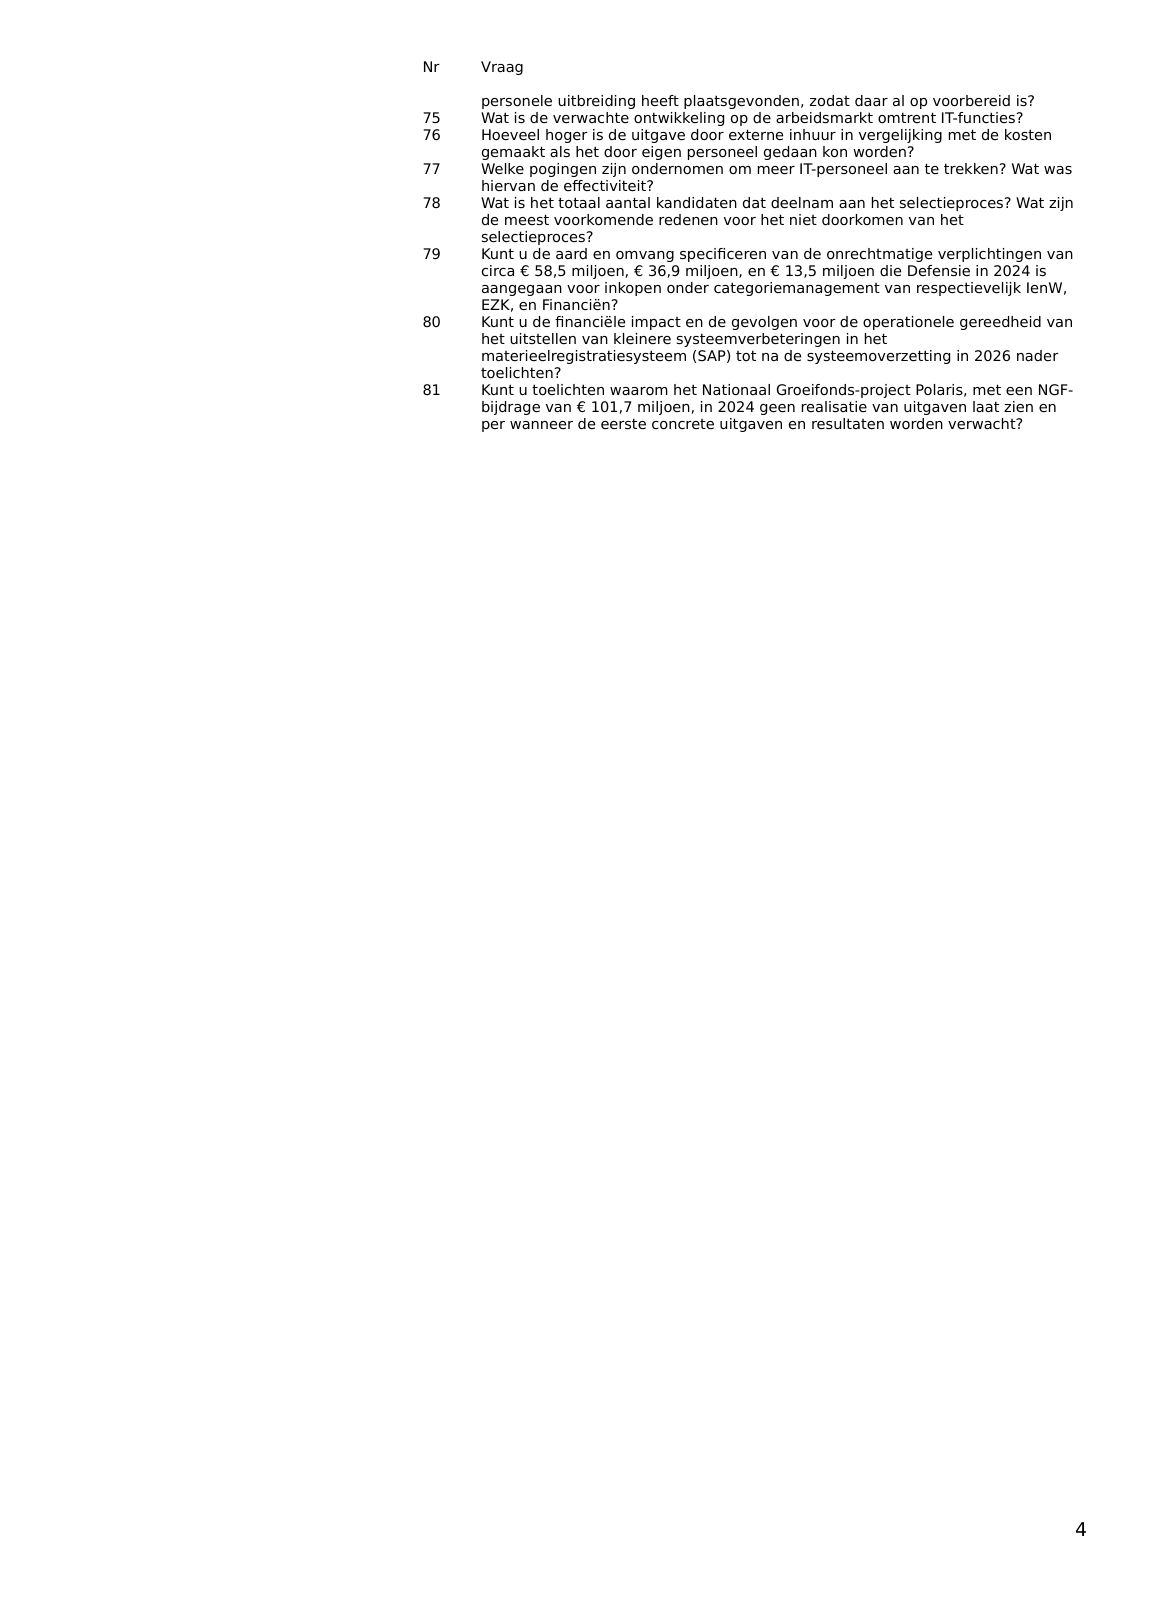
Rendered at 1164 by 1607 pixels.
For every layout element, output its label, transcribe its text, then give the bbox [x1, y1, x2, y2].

table_cell [422, 76, 475, 93]
table_cell [422, 93, 475, 110]
table_cell 80 [422, 314, 475, 382]
table_cell Kunt u de aard en omvang specificeren van de onrechtmatige verplichtingen van circa € 58,5 miljoen, € 36,9 miljoen, en € 13,5 miljoen die Defensie in 2024 is aangegaan voor inkopen onder categoriemanagement van respectievelijk IenW, EZK, en Financiën? [475, 246, 1087, 314]
table_cell Wat is de verwachte ontwikkeling op de arbeidsmarkt omtrent IT-functies? [475, 110, 1087, 127]
table_cell [475, 76, 1087, 93]
table_cell personele uitbreiding heeft plaatsgevonden, zodat daar al op voorbereid is? [475, 93, 1087, 110]
table_cell Wat is het totaal aantal kandidaten dat deelnam aan het selectieproces? Wat zijn de meest voorkomende redenen voor het niet doorkomen van het selectieproces? [475, 195, 1087, 246]
table_cell 79 [422, 246, 475, 314]
table_header Vraag [475, 59, 1087, 76]
table_cell Kunt u toelichten waarom het Nationaal Groeifonds-project Polaris, met een NGF-bijdrage van € 101,7 miljoen, in 2024 geen realisatie van uitgaven laat zien en per wanneer de eerste concrete uitgaven en resultaten worden verwacht? [475, 382, 1087, 433]
table_cell Welke pogingen zijn ondernomen om meer IT-personeel aan te trekken? Wat was hiervan de effectiviteit? [475, 161, 1087, 195]
table_cell Kunt u de financiële impact en de gevolgen voor de operationele gereedheid van het uitstellen van kleinere systeemverbeteringen in het materieelregistratiesysteem (SAP) tot na de systeemoverzetting in 2026 nader toelichten? [475, 314, 1087, 382]
table_cell Hoeveel hoger is de uitgave door externe inhuur in vergelijking met de kosten gemaakt als het door eigen personeel gedaan kon worden? [475, 127, 1087, 161]
table_header Nr [422, 59, 475, 76]
table_cell 75 [422, 110, 475, 127]
table_cell 76 [422, 127, 475, 161]
table_cell 81 [422, 382, 475, 433]
table_cell 78 [422, 195, 475, 246]
table_cell 77 [422, 161, 475, 195]
